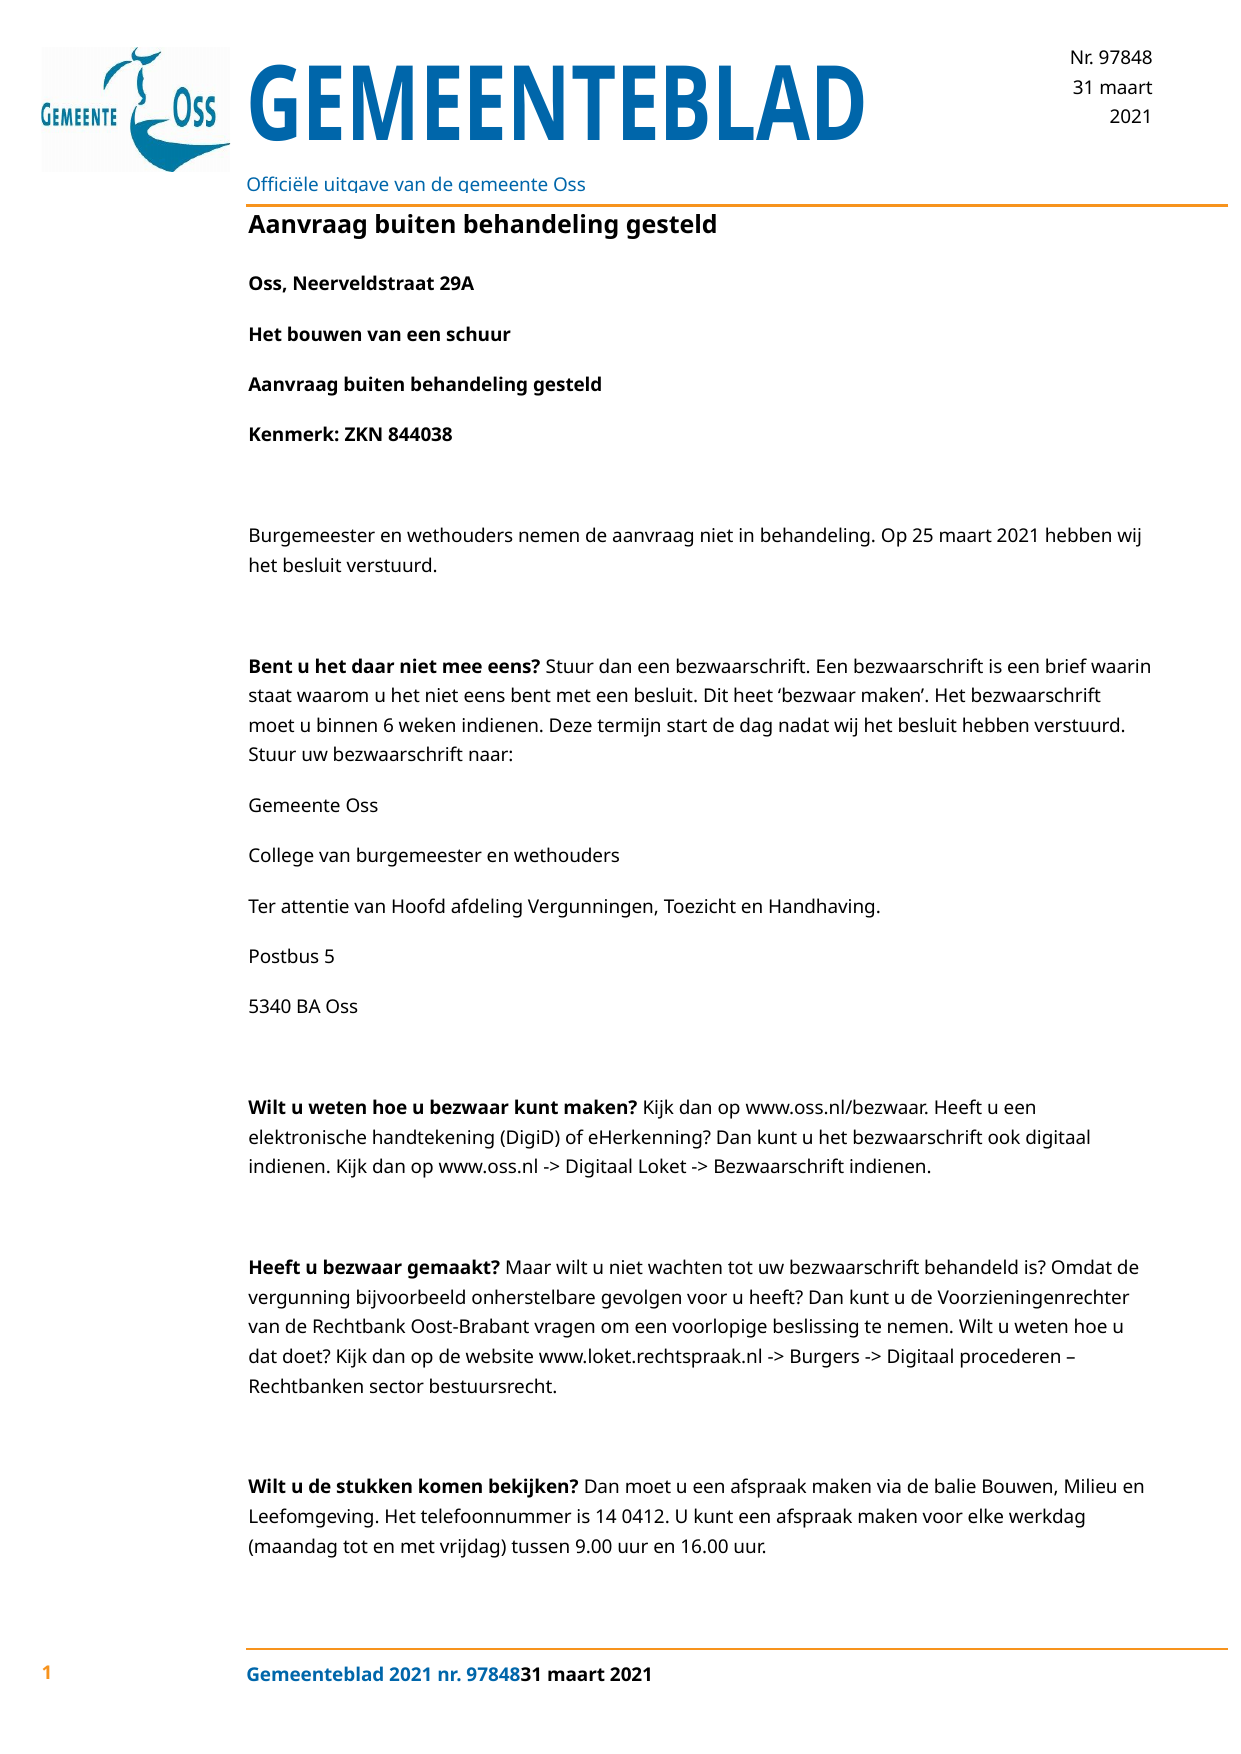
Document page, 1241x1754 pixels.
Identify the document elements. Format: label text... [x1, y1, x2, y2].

text Gemeente Oss [248, 792, 1152, 818]
text Ter attentie van Hoofd afdeling Vergunningen, Toezicht en Handhaving. [248, 893, 1152, 918]
text Het bouwen van een schuur [248, 321, 1152, 346]
text Aanvraag buiten behandeling gesteld [248, 371, 1152, 397]
text Wilt u de stukken komen bekijken? Dan moet u een afspraak maken via de balie Bouwen, Milieu en Leefomgeving. Het telefoonnummer is 14 0412. U kunt een afspraak maken voor elke werkdag (maandag tot en met vrijdag) tussen 9.00 uur en 16.00 uur. [248, 1474, 1152, 1558]
text Burgemeester en wethouders nemen de aanvraag niet in behandeling. Op 25 maart 2021 hebben wij het besluit verstuurd. [248, 522, 1152, 578]
text 5340 BA Oss [248, 994, 1152, 1019]
text Aanvraag buiten behandeling gesteld [248, 207, 1152, 241]
text Oss, Neerveldstraat 29A [248, 270, 1152, 296]
text Kenmerk: ZKN 844038 [248, 422, 1152, 447]
text Postbus 5 [248, 943, 1152, 969]
picture [41, 47, 231, 172]
text Bent u het daar niet mee eens? Stuur dan een bezwaarschrift. Een bezwaarschrift is een brief waarin staat waarom u het niet eens bent met een besluit. Dit heet ‘bezwaar maken’. Het bezwaarschrift moet u binnen 6 weken indienen. Deze termijn start de dag nadat wij het besluit hebben verstuurd. Stuur uw bezwaarschrift naar: [248, 653, 1152, 767]
text Heeft u bezwaar gemaakt? Maar wilt u niet wachten tot uw bezwaarschrift behandeld is? Omdat de vergunning bijvoorbeeld onherstelbare gevolgen voor u heeft? Dan kunt u de Voorzieningenrechter van de Rechtbank Oost-Brabant vragen om een voorlopige beslissing te nemen. Wilt u weten hoe u dat doet? Kijk dan op de website www.loket.rechtspraak.nl -> Burgers -> Digitaal procederen – Rechtbanken sector bestuursrecht. [248, 1254, 1152, 1398]
text College van burgemeester en wethouders [248, 842, 1152, 868]
text Wilt u weten hoe u bezwaar kunt maken? Kijk dan op www.oss.nl/bezwaar. Heeft u een elektronische handtekening (DigiD) of eHerkenning? Dan kunt u het bezwaarschrift ook digitaal indienen. Kijk dan op www.oss.nl -> Digitaal Loket -> Bezwaarschrift indienen. [248, 1094, 1152, 1179]
